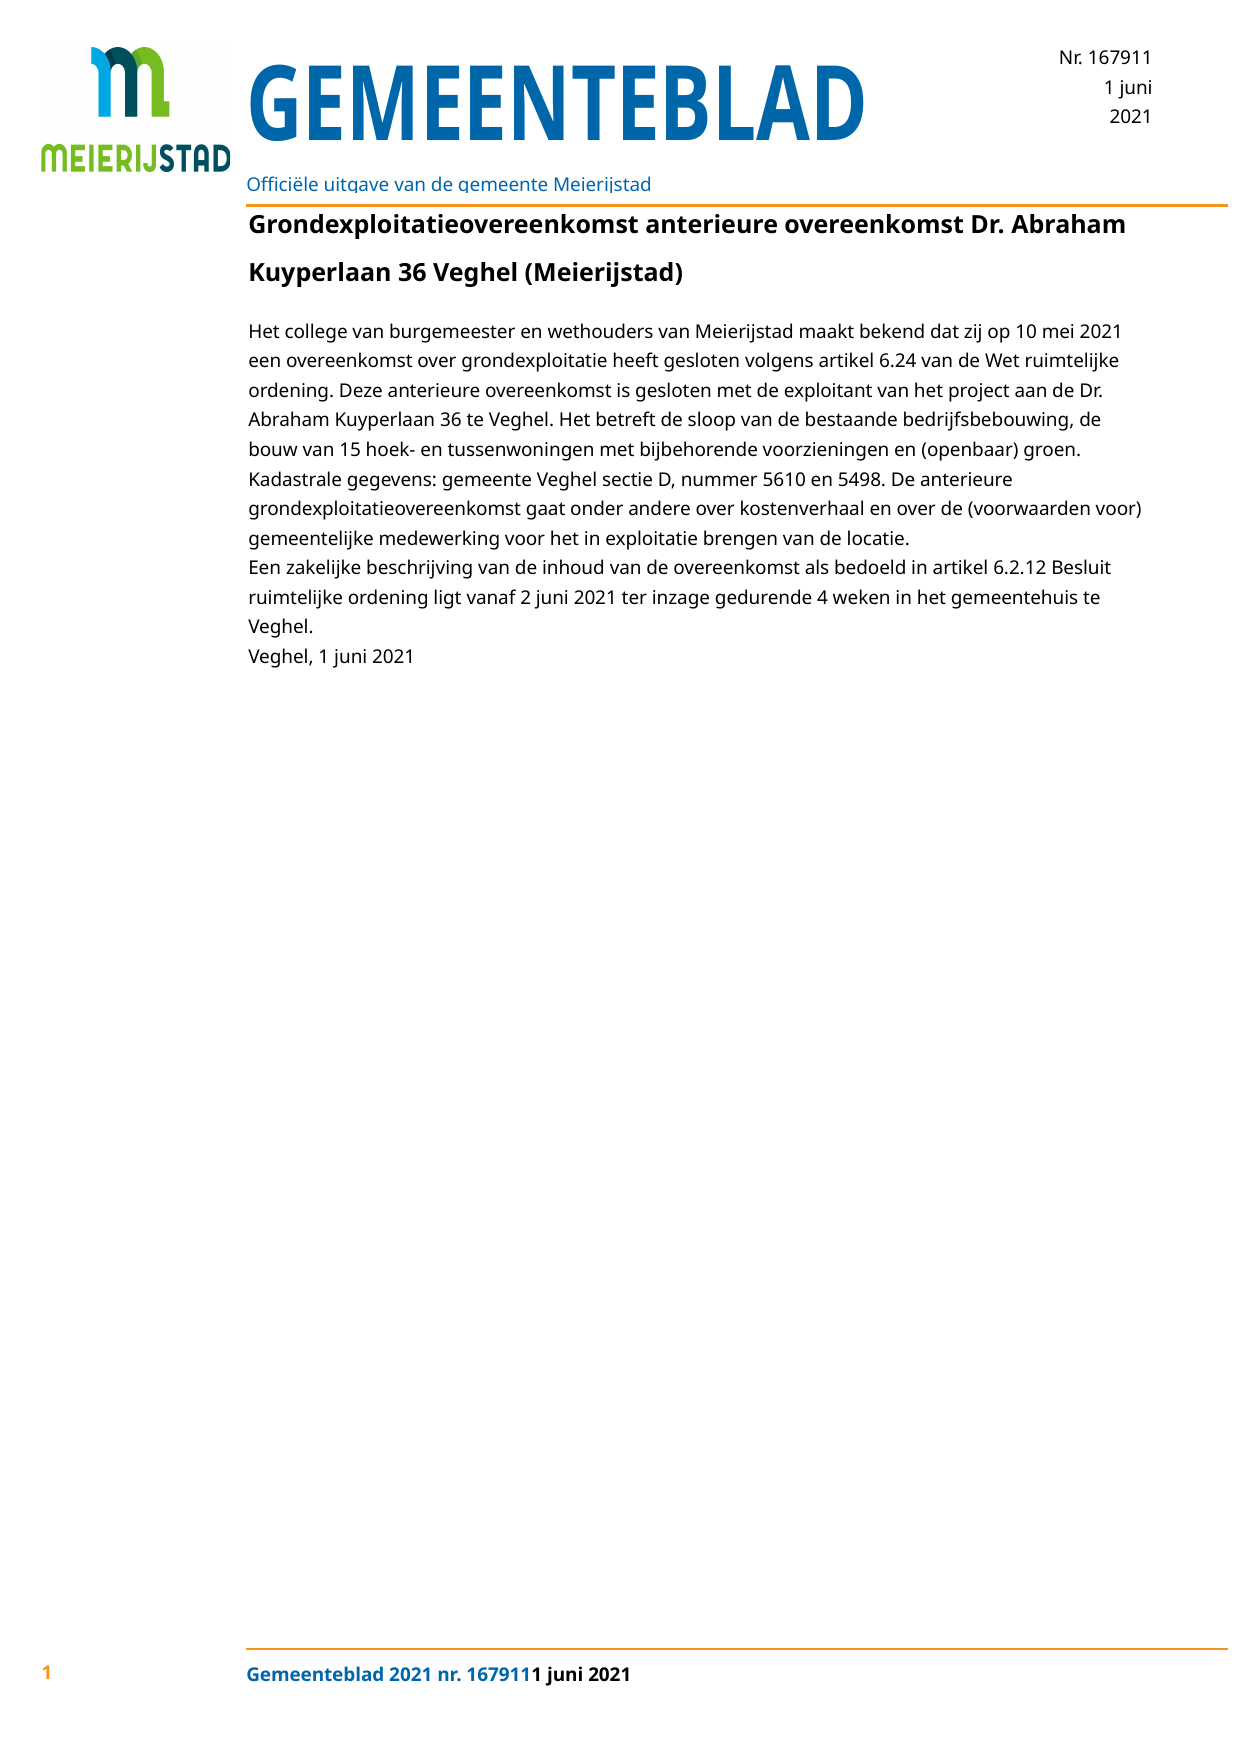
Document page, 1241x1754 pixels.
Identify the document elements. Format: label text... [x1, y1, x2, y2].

text Een zakelijke beschrijving van de inhoud van de overeenkomst als bedoeld in artikel 6.2.12 Besluit ruimtelijke ordening ligt vanaf 2 juni 2021 ter inzage gedurende 4 weken in het gemeentehuis te Veghel. [248, 554, 1152, 639]
text Veghel, 1 juni 2021 [248, 643, 1152, 669]
text Het college van burgemeester en wethouders van Meierijstad maakt bekend dat zij op 10 mei 2021 een overeenkomst over grondexploitatie heeft gesloten volgens artikel 6.24 van de Wet ruimtelijke ordening. Deze anterieure overeenkomst is gesloten met de exploitant van het project aan de Dr. Abraham Kuyperlaan 36 te Veghel. Het betreft de sloop van de bestaande bedrijfsbebouwing, de bouw van 15 hoek- en tussenwoningen met bijbehorende voorzieningen en (openbaar) groen. Kadastrale gegevens: gemeente Veghel sectie D, nummer 5610 en 5498. De anterieure grondexploitatieovereenkomst gaat onder andere over kostenverhaal en over de (voorwaarden voor) gemeentelijke medewerking voor het in exploitatie brengen van de locatie. [248, 318, 1152, 551]
text Grondexploitatieovereenkomst anterieure overeenkomst Dr. Abraham Kuyperlaan 36 Veghel (Meierijstad) [248, 207, 1152, 288]
picture [41, 47, 231, 172]
